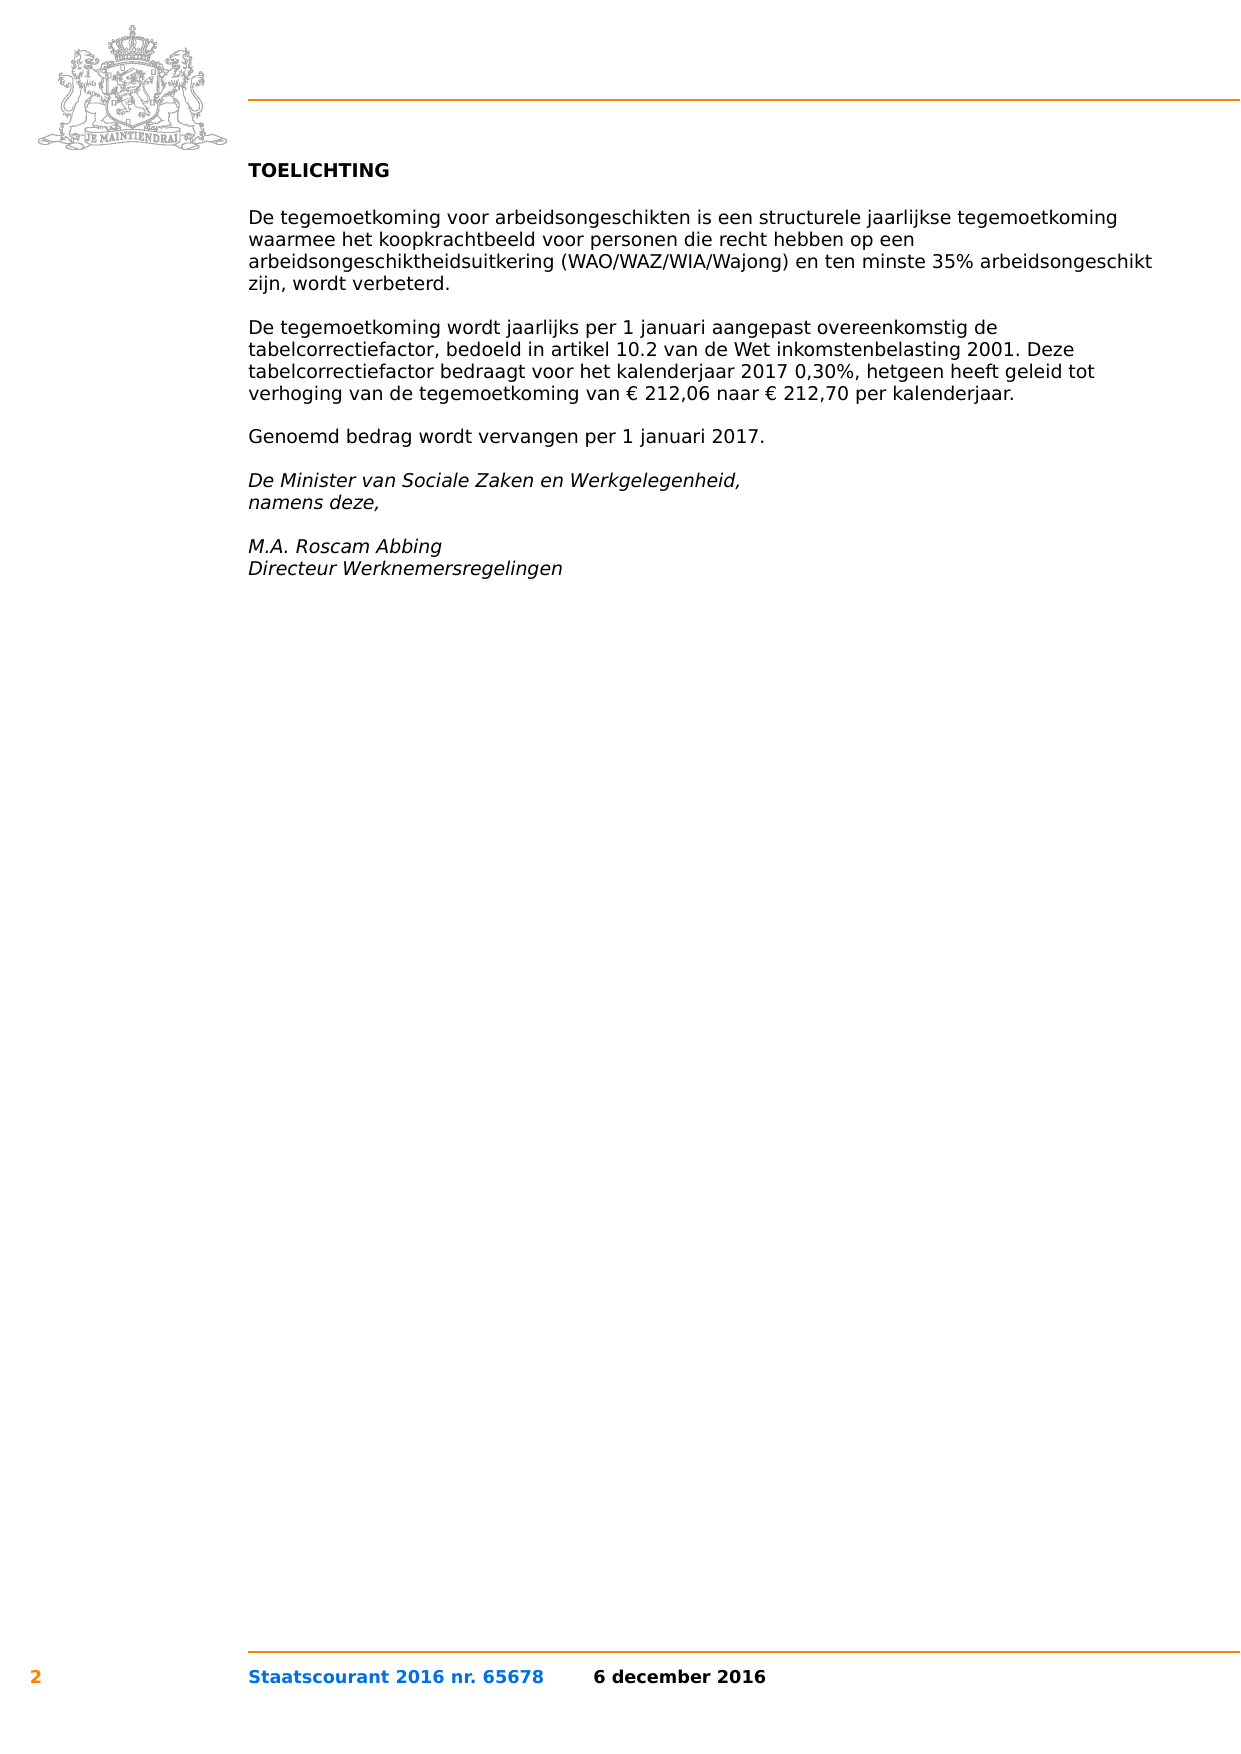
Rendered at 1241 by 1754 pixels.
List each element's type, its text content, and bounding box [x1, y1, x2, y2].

text De Minister van Sociale Zaken en Werkgelegenheid, namens deze, M.A. Roscam Abbing Directeur Werknemersregelingen [248, 470, 1163, 580]
subtitle TOELICHTING [248, 160, 1163, 182]
text De tegemoetkoming wordt jaarlijks per 1 januari aangepast overeenkomstig de tabelcorrectiefactor, bedoeld in artikel 10.2 van de Wet inkomstenbelasting 2001. Deze tabelcorrectiefactor bedraagt voor het kalenderjaar 2017 0,30%, hetgeen heeft geleid tot verhoging van de tegemoetkoming van € 212,06 naar € 212,70 per kalenderjaar. [248, 317, 1163, 404]
text Genoemd bedrag wordt vervangen per 1 januari 2017. [248, 426, 1163, 448]
picture [38, 25, 227, 150]
text De tegemoetkoming voor arbeidsongeschikten is een structurele jaarlijkse tegemoetkoming waarmee het koopkrachtbeeld voor personen die recht hebben op een arbeidsongeschiktheidsuitkering (WAO/WAZ/WIA/Wajong) en ten minste 35% arbeidsongeschikt zijn, wordt verbeterd. [248, 207, 1163, 295]
